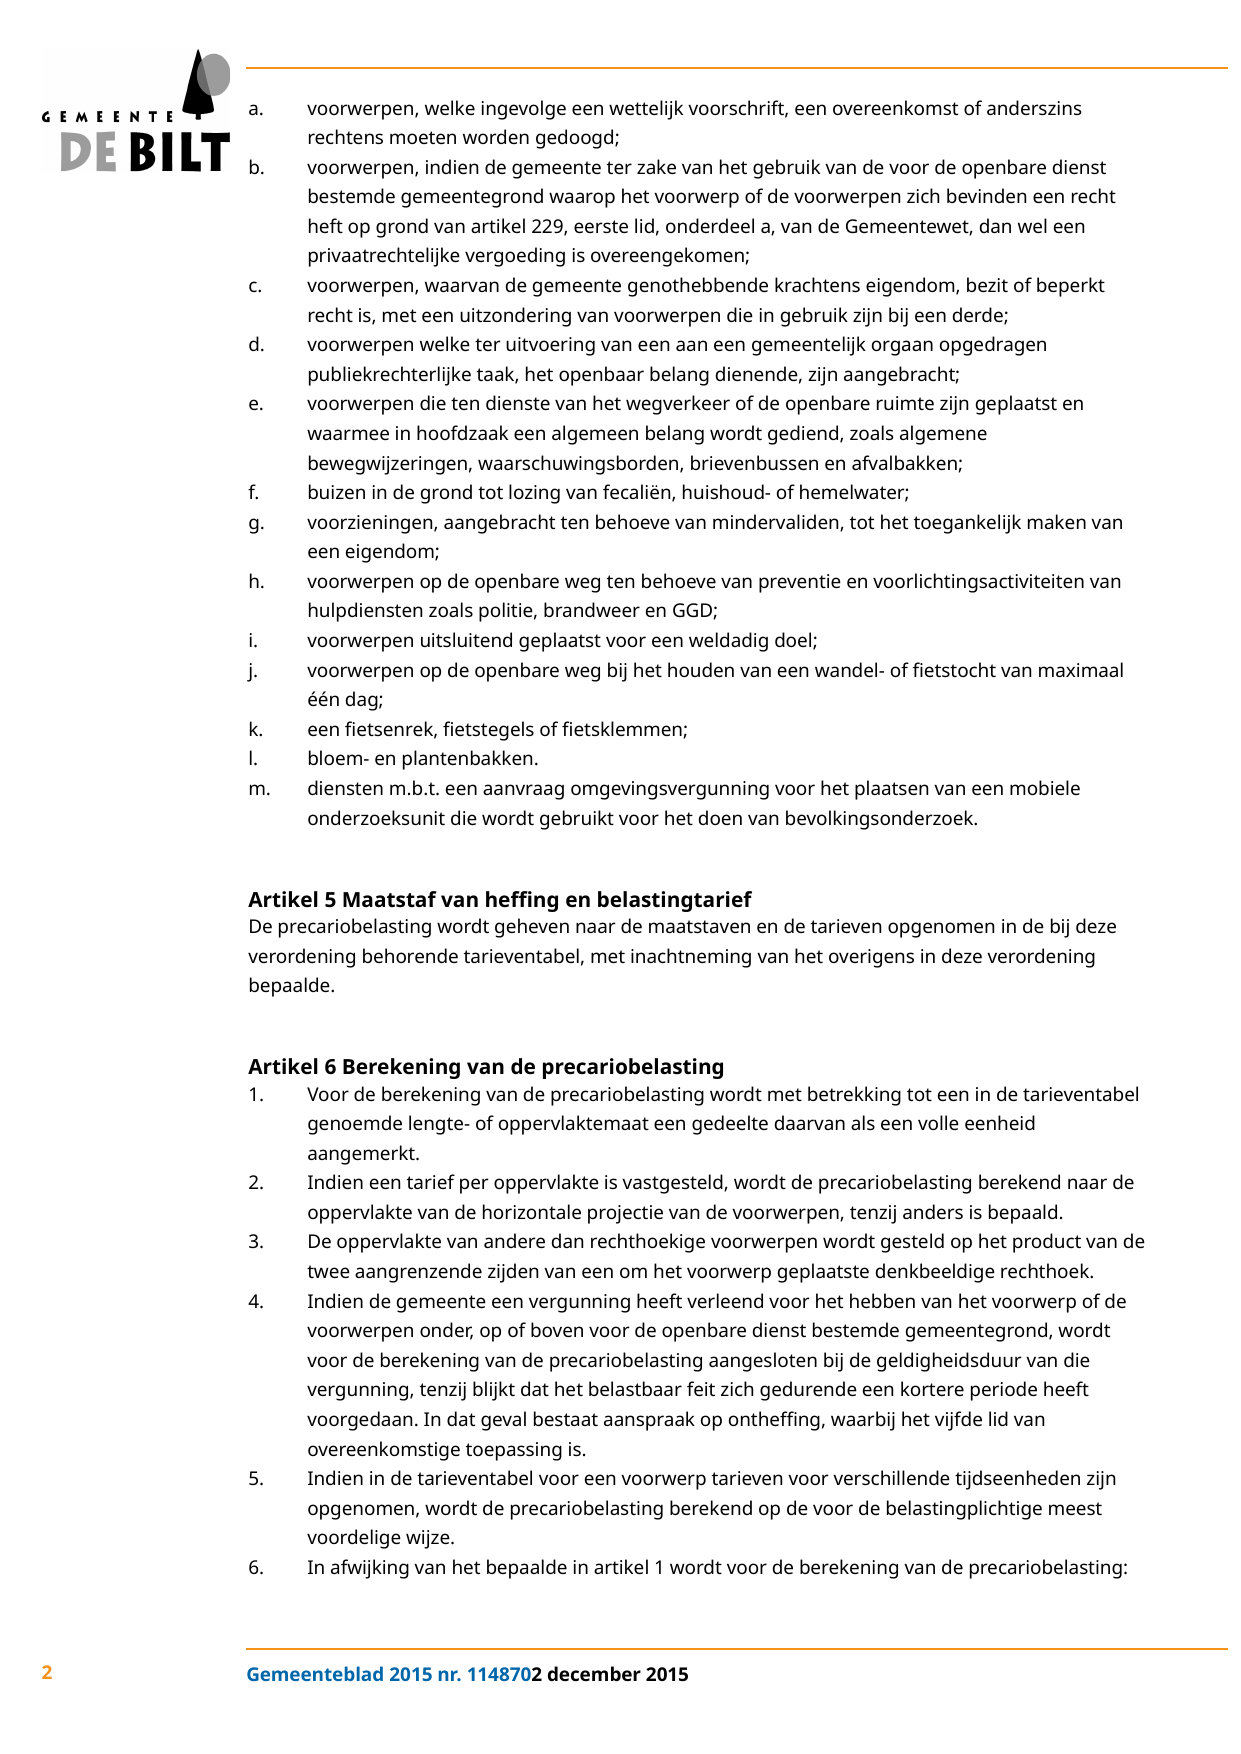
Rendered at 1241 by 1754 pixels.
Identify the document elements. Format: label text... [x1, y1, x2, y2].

list buizen in de grond tot lozing van fecaliën, huishoud- of hemelwater; [248, 479, 1152, 505]
list diensten m.b.t. een aanvraag omgevingsvergunning voor het plaatsen van een mobiele onderzoeksunit die wordt gebruikt voor het doen van bevolkingsonderzoek. [248, 775, 1152, 831]
list bloem- en plantenbakken. [248, 746, 1152, 771]
list voorwerpen, waarvan de gemeente genothebbende krachtens eigendom, bezit of beperkt recht is, met een uitzondering van voorwerpen die in gebruik zijn bij een derde; [248, 272, 1152, 328]
list Voor de berekening van de precariobelasting wordt met betrekking tot een in de tarieventabel genoemde lengte- of oppervlaktemaat een gedeelte daarvan als een volle eenheid aangemerkt. [248, 1081, 1152, 1166]
list voorwerpen, welke ingevolge een wettelijk voorschrift, een overeenkomst of anderszins rechtens moeten worden gedoogd; [248, 95, 1152, 150]
list De oppervlakte van andere dan rechthoekige voorwerpen wordt gesteld op het product van de twee aangrenzende zijden van een om het voorwerp geplaatste denkbeeldige rechthoek. [248, 1229, 1152, 1284]
list voorwerpen, indien de gemeente ter zake van het gebruik van de voor de openbare dienst bestemde gemeentegrond waarop het voorwerp of de voorwerpen zich bevinden een recht heft op grond van artikel 229, eerste lid, onderdeel a, van de Gemeentewet, dan wel een privaatrechtelijke vergoeding is overeengekomen; [248, 154, 1152, 268]
list een fietsenrek, fietstegels of fietsklemmen; [248, 716, 1152, 742]
list voorwerpen op de openbare weg ten behoeve van preventie en voorlichtingsactiviteiten van hulpdiensten zoals politie, brandweer en GGD; [248, 568, 1152, 623]
text Artikel 6 Berekening van de precariobelasting [248, 1052, 1152, 1081]
picture [41, 47, 231, 172]
list Indien in de tarieventabel voor een voorwerp tarieven voor verschillende tijdseenheden zijn opgenomen, wordt de precariobelasting berekend op de voor de belastingplichtige meest voordelige wijze. [248, 1465, 1152, 1550]
list voorwerpen die ten dienste van het wegverkeer of de openbare ruimte zijn geplaatst en waarmee in hoofdzaak een algemeen belang wordt gediend, zoals algemene bewegwijzeringen, waarschuwingsborden, brievenbussen en afvalbakken; [248, 391, 1152, 476]
text Artikel 5 Maatstaf van heffing en belastingtarief [248, 885, 1152, 913]
text De precariobelasting wordt geheven naar de maatstaven en de tarieven opgenomen in de bij deze verordening behorende tarieventabel, met inachtneming van het overigens in deze verordening bepaalde. [248, 913, 1152, 998]
list In afwijking van het bepaalde in artikel 1 wordt voor de berekening van de precariobelasting: [248, 1554, 1152, 1580]
list Indien de gemeente een vergunning heeft verleend voor het hebben van het voorwerp of de voorwerpen onder, op of boven voor de openbare dienst bestemde gemeentegrond, wordt voor de berekening van de precariobelasting aangesloten bij de geldigheidsduur van die vergunning, tenzij blijkt dat het belastbaar feit zich gedurende een kortere periode heeft voorgedaan. In dat geval bestaat aanspraak op ontheffing, waarbij het vijfde lid van overeenkomstige toepassing is. [248, 1288, 1152, 1462]
list Indien een tarief per oppervlakte is vastgesteld, wordt de precariobelasting berekend naar de oppervlakte van de horizontale projectie van de voorwerpen, tenzij anders is bepaald. [248, 1169, 1152, 1225]
list voorwerpen uitsluitend geplaatst voor een weldadig doel; [248, 627, 1152, 653]
list voorzieningen, aangebracht ten behoeve van mindervaliden, tot het toegankelijk maken van een eigendom; [248, 509, 1152, 564]
list voorwerpen welke ter uitvoering van een aan een gemeentelijk orgaan opgedragen publiekrechterlijke taak, het openbaar belang dienende, zijn aangebracht; [248, 331, 1152, 387]
list voorwerpen op de openbare weg bij het houden van een wandel- of fietstocht van maximaal één dag; [248, 657, 1152, 712]
